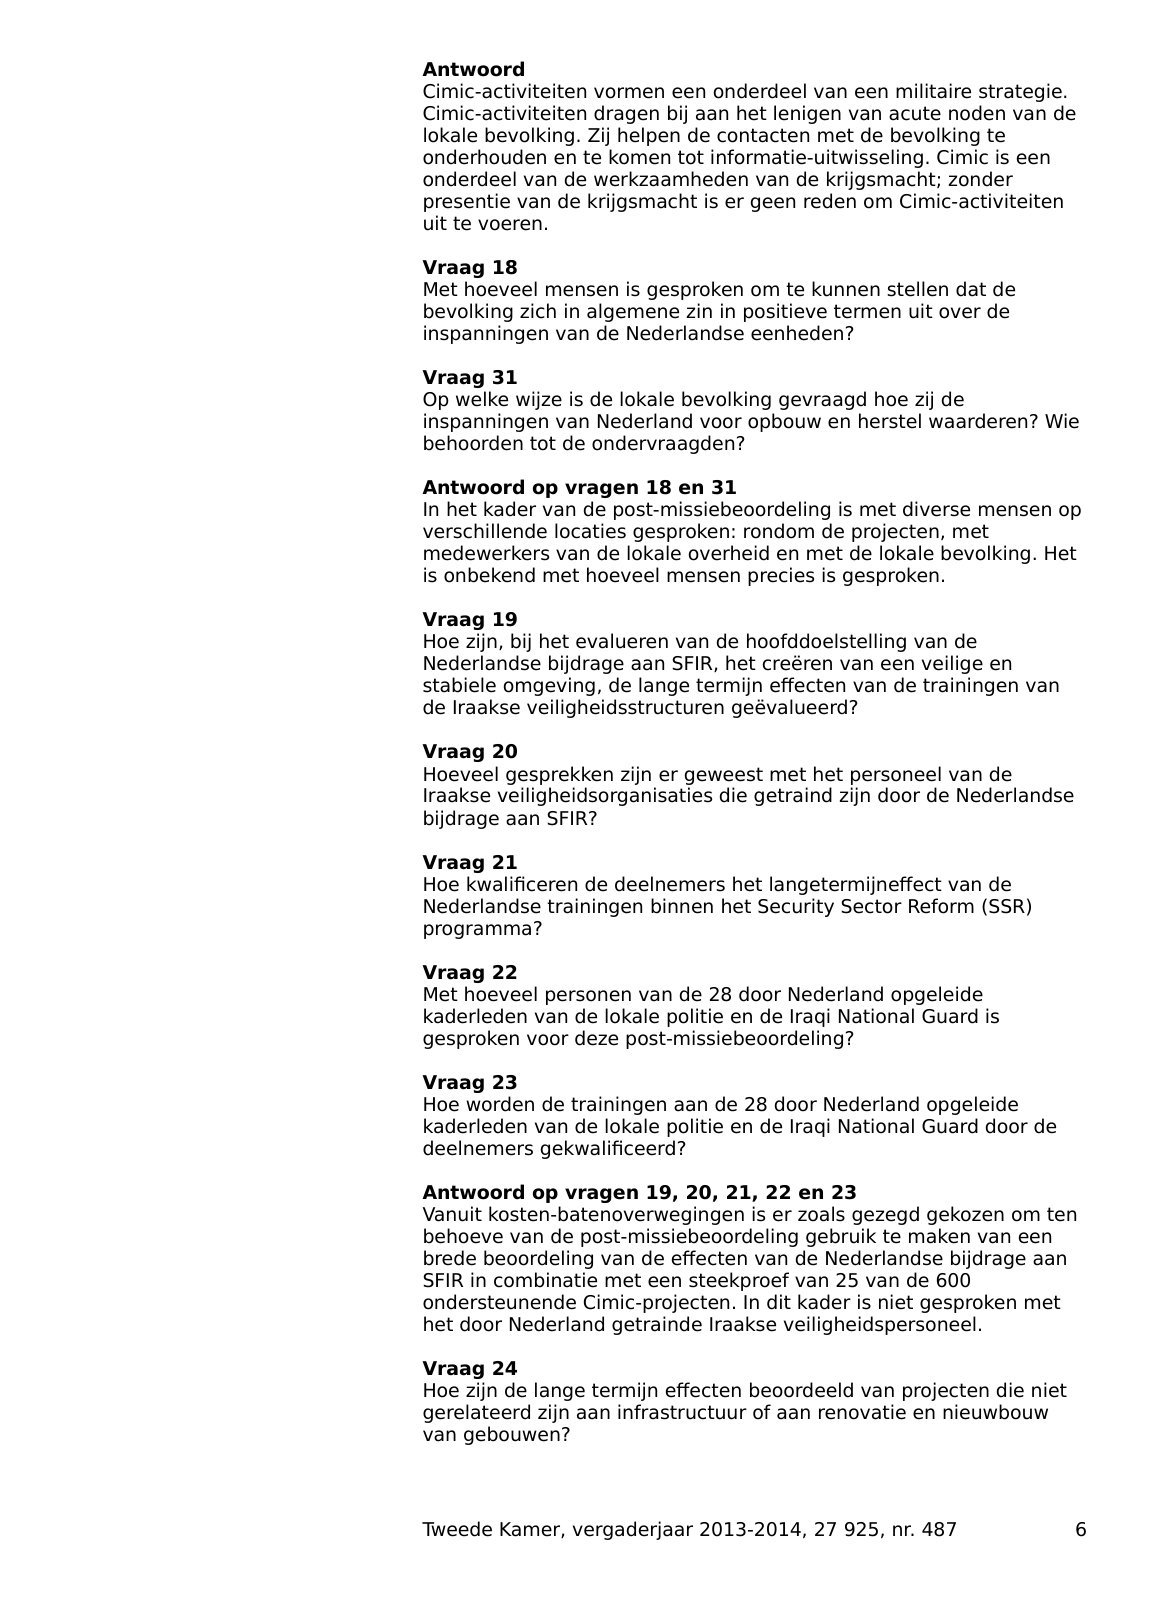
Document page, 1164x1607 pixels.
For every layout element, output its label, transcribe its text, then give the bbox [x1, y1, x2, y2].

text Vraag 19 [422, 609, 1087, 631]
text Vraag 20 [422, 741, 1087, 763]
text Hoe worden de trainingen aan de 28 door Nederland opgeleide kaderleden van de lokale politie en de Iraqi National Guard door de deelnemers gekwalificeerd? [422, 1094, 1087, 1160]
text Vraag 21 [422, 852, 1087, 873]
text Met hoeveel mensen is gesproken om te kunnen stellen dat de bevolking zich in algemene zin in positieve termen uit over de inspanningen van de Nederlandse eenheden? [422, 279, 1087, 345]
text Vraag 31 [422, 367, 1087, 389]
text Hoe zijn de lange termijn effecten beoordeeld van projecten die niet gerelateerd zijn aan infrastructuur of aan renovatie en nieuwbouw van gebouwen? [422, 1380, 1087, 1446]
text Antwoord op vragen 18 en 31 [422, 477, 1087, 499]
text Op welke wijze is de lokale bevolking gevraagd hoe zij de inspanningen van Nederland voor opbouw en herstel waarderen? Wie behoorden tot de ondervraagden? [422, 389, 1087, 455]
text Hoe zijn, bij het evalueren van de hoofddoelstelling van de Nederlandse bijdrage aan SFIR, het creëren van een veilige en stabiele omgeving, de lange termijn effecten van de trainingen van de Iraakse veiligheidsstructuren geëvalueerd? [422, 631, 1087, 719]
text Hoe kwalificeren de deelnemers het langetermijneffect van de Nederlandse trainingen binnen het Security Sector Reform (SSR) programma? [422, 873, 1087, 939]
text Cimic-activiteiten vormen een onderdeel van een militaire strategie. Cimic-activiteiten dragen bij aan het lenigen van acute noden van de lokale bevolking. Zij helpen de contacten met de bevolking te onderhouden en te komen tot informatie-uitwisseling. Cimic is een onderdeel van de werkzaamheden van de krijgsmacht; zonder presentie van de krijgsmacht is er geen reden om Cimic-activiteiten uit te voeren. [422, 81, 1087, 235]
text Hoeveel gesprekken zijn er geweest met het personeel van de Iraakse veiligheidsorganisaties die getraind zijn door de Nederlandse bijdrage aan SFIR? [422, 763, 1087, 829]
text Vraag 18 [422, 257, 1087, 279]
text Antwoord op vragen 19, 20, 21, 22 en 23 [422, 1182, 1087, 1204]
text Vanuit kosten-batenoverwegingen is er zoals gezegd gekozen om ten behoeve van de post-missiebeoordeling gebruik te maken van een brede beoordeling van de effecten van de Nederlandse bijdrage aan SFIR in combinatie met een steekproef van 25 van de 600 ondersteunende Cimic-projecten. In dit kader is niet gesproken met het door Nederland getrainde Iraakse veiligheidspersoneel. [422, 1204, 1087, 1336]
text Met hoeveel personen van de 28 door Nederland opgeleide kaderleden van de lokale politie en de Iraqi National Guard is gesproken voor deze post-missiebeoordeling? [422, 984, 1087, 1049]
text Vraag 23 [422, 1072, 1087, 1094]
text Vraag 24 [422, 1358, 1087, 1380]
text Antwoord [422, 59, 1087, 81]
text Vraag 22 [422, 962, 1087, 984]
text In het kader van de post-missiebeoordeling is met diverse mensen op verschillende locaties gesproken: rondom de projecten, met medewerkers van de lokale overheid en met de lokale bevolking. Het is onbekend met hoeveel mensen precies is gesproken. [422, 499, 1087, 587]
